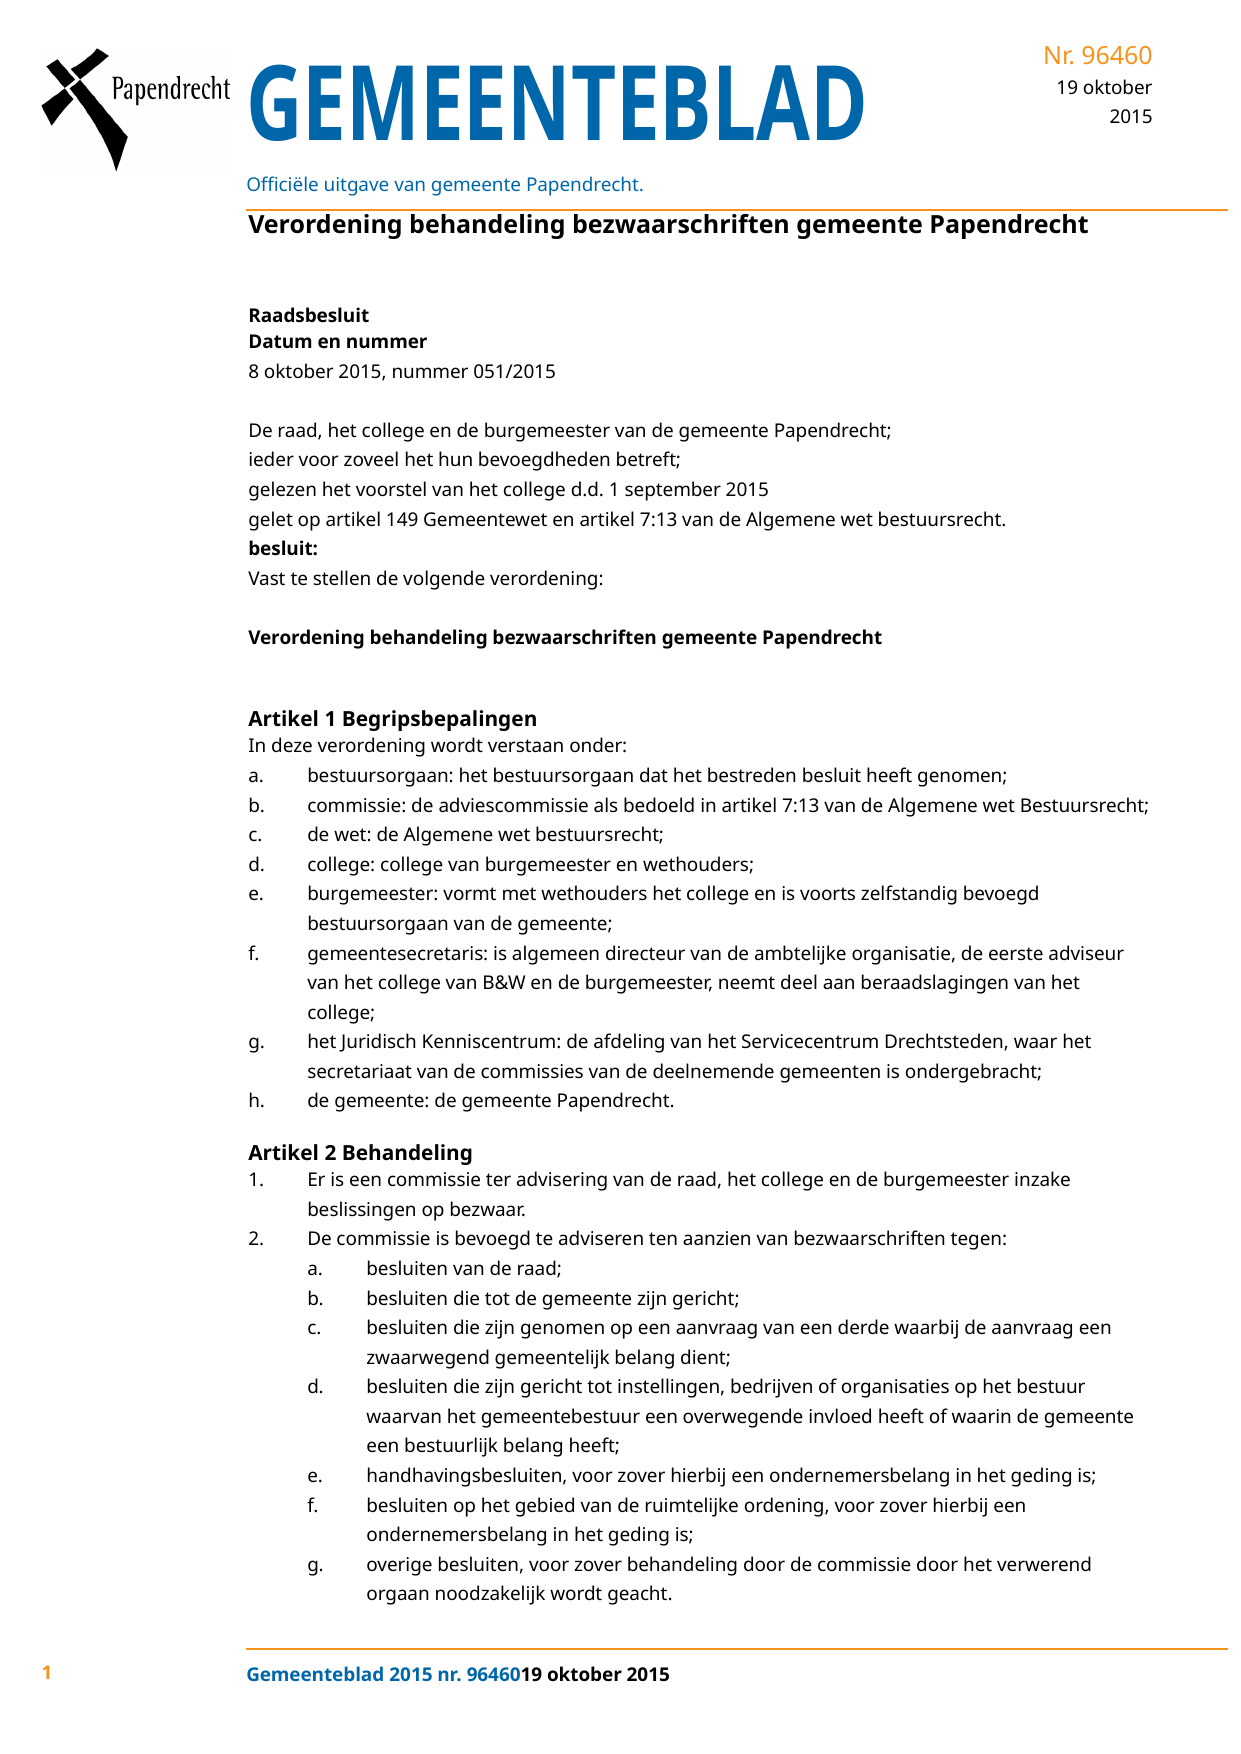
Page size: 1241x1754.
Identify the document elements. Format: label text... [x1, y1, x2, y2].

list handhavingsbesluiten, voor zover hierbij een ondernemersbelang in het geding is; [307, 1462, 1152, 1488]
text ieder voor zoveel het hun bevoegdheden betreft; [248, 447, 1152, 472]
list Er is een commissie ter advisering van de raad, het college en de burgemeester inzake beslissingen op bezwaar. [248, 1166, 1152, 1222]
list het Juridisch Kenniscentrum: de afdeling van het Servicecentrum Drechtsteden, waar het secretariaat van de commissies van de deelnemende gemeenten is ondergebracht; [248, 1028, 1152, 1084]
text Artikel 1 Begripsbepalingen [248, 704, 1152, 733]
text gelezen het voorstel van het college d.d. 1 september 2015 [248, 476, 1152, 502]
list bestuursorgaan: het bestuursorgaan dat het bestreden besluit heeft genomen; [248, 762, 1152, 788]
list De commissie is bevoegd te adviseren ten aanzien van bezwaarschriften tegen: [248, 1226, 1152, 1251]
text gelet op artikel 149 Gemeentewet en artikel 7:13 van de Algemene wet bestuursrecht. [248, 506, 1152, 532]
text De raad, het college en de burgemeester van de gemeente Papendrecht; [248, 417, 1152, 443]
text Vast te stellen de volgende verordening: [248, 565, 1152, 591]
list overige besluiten, voor zover behandeling door de commissie door het verwerend orgaan noodzakelijk wordt geacht. [307, 1551, 1152, 1606]
text Raadsbesluit [248, 300, 1152, 328]
list de wet: de Algemene wet bestuursrecht; [248, 821, 1152, 847]
list besluiten die zijn genomen op een aanvraag van een derde waarbij de aanvraag een zwaarwegend gemeentelijk belang dient; [307, 1314, 1152, 1370]
text 8 oktober 2015, nummer 051/2015 [248, 358, 1152, 384]
text Artikel 2 Behandeling [248, 1138, 1152, 1166]
text In deze verordening wordt verstaan onder: [248, 733, 1152, 758]
text Datum en nummer [248, 328, 1152, 354]
text Verordening behandeling bezwaarschriften gemeente Papendrecht [248, 624, 1152, 650]
list commissie: de adviescommissie als bedoeld in artikel 7:13 van de Algemene wet Bestuursrecht; [248, 792, 1152, 817]
list besluiten die zijn gericht tot instellingen, bedrijven of organisaties op het bestuur waarvan het gemeentebestuur een overwegende invloed heeft of waarin de gemeente een bestuurlijk belang heeft; [307, 1373, 1152, 1458]
list besluiten van de raad; [307, 1255, 1152, 1281]
text besluit: [248, 535, 1152, 561]
text Verordening behandeling bezwaarschriften gemeente Papendrecht [248, 211, 1152, 241]
list gemeentesecretaris: is algemeen directeur van de ambtelijke organisatie, de eerste adviseur van het college van B&W en de burgemeester, neemt deel aan beraadslagingen van het college; [248, 940, 1152, 1024]
list college: college van burgemeester en wethouders; [248, 851, 1152, 877]
list besluiten op het gebied van de ruimtelijke ordening, voor zover hierbij een ondernemersbelang in het geding is; [307, 1492, 1152, 1547]
picture [41, 47, 231, 172]
list besluiten die tot de gemeente zijn gericht; [307, 1285, 1152, 1311]
list de gemeente: de gemeente Papendrecht. [248, 1088, 1152, 1113]
list burgemeester: vormt met wethouders het college en is voorts zelfstandig bevoegd bestuursorgaan van de gemeente; [248, 881, 1152, 936]
